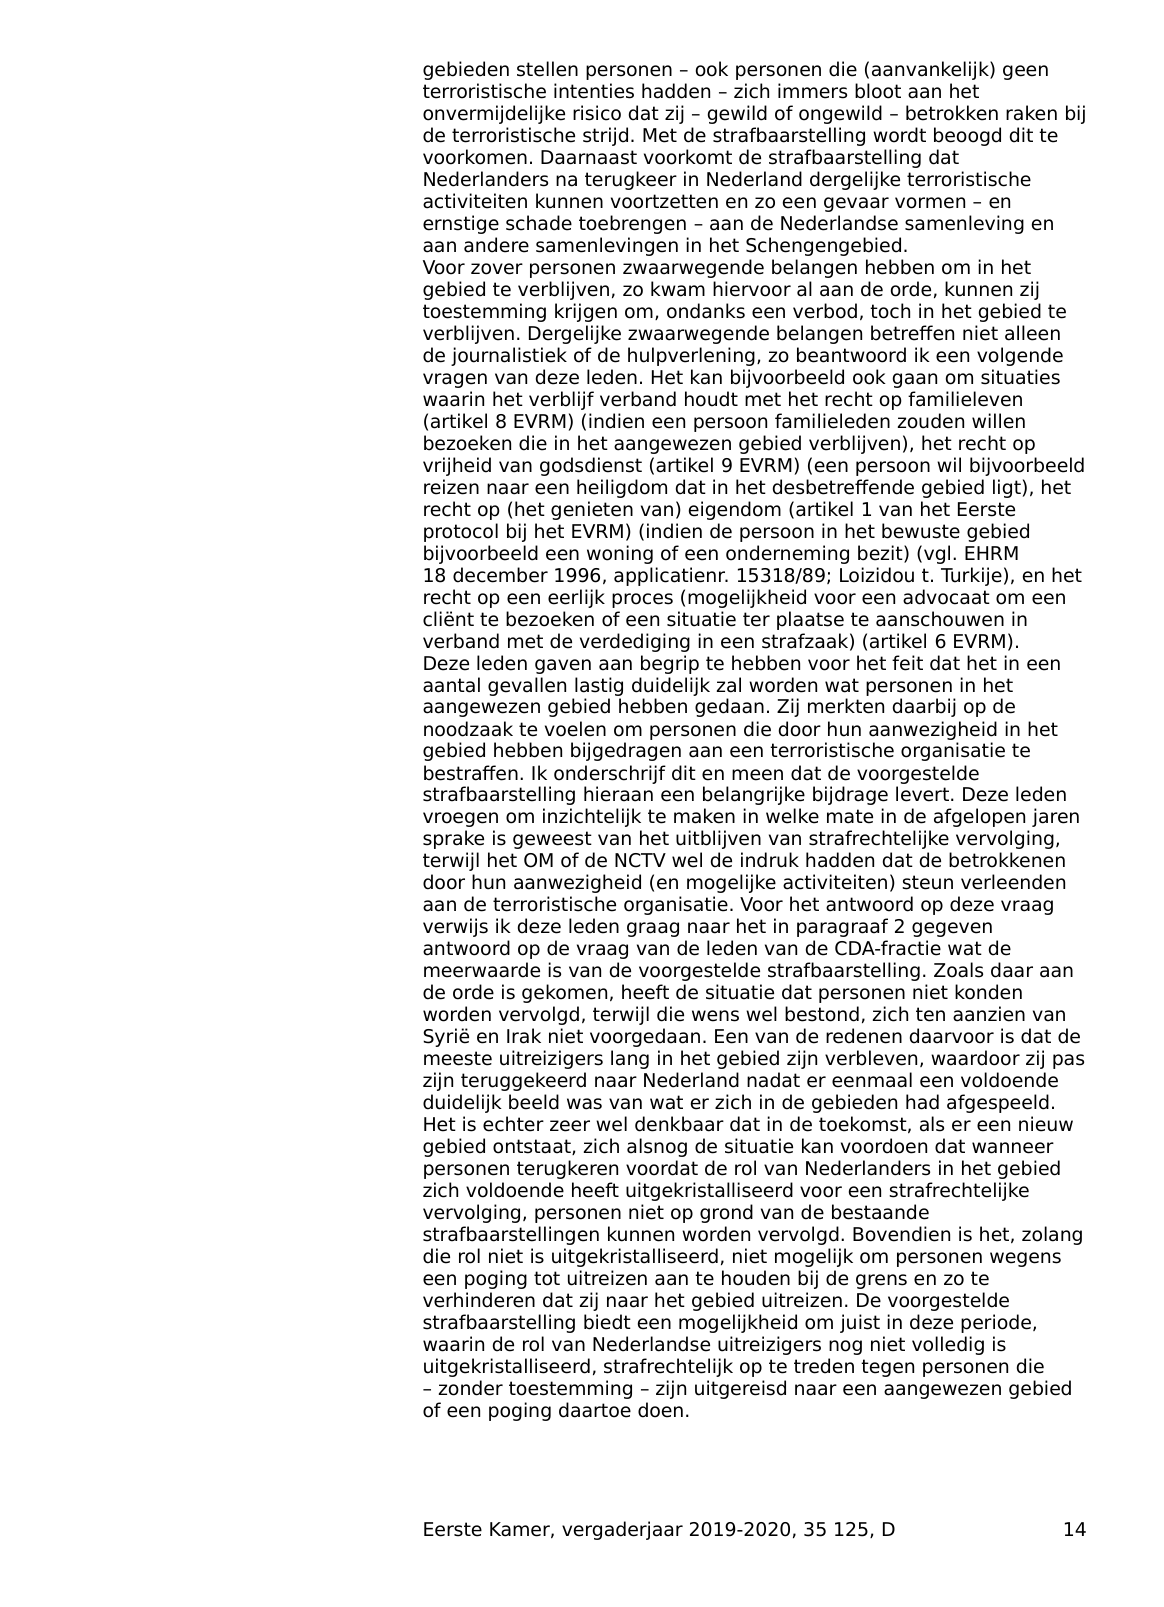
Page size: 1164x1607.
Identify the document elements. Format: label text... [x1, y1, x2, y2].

text gebieden stellen personen – ook personen die (aanvankelijk) geen terroristische intenties hadden – zich immers bloot aan het onvermijdelijke risico dat zij – gewild of ongewild – betrokken raken bij de terroristische strijd. Met de strafbaarstelling wordt beoogd dit te voorkomen. Daarnaast voorkomt de strafbaarstelling dat Nederlanders na terugkeer in Nederland dergelijke terroristische activiteiten kunnen voortzetten en zo een gevaar vormen – en ernstige schade toebrengen – aan de Nederlandse samenleving en aan andere samenlevingen in het Schengengebied. [422, 59, 1087, 257]
text Deze leden gaven aan begrip te hebben voor het feit dat het in een aantal gevallen lastig duidelijk zal worden wat personen in het aangewezen gebied hebben gedaan. Zij merkten daarbij op de noodzaak te voelen om personen die door hun aanwezigheid in het gebied hebben bijgedragen aan een terroristische organisatie te bestraffen. Ik onderschrijf dit en meen dat de voorgestelde strafbaarstelling hieraan een belangrijke bijdrage levert. Deze leden vroegen om inzichtelijk te maken in welke mate in de afgelopen jaren sprake is geweest van het uitblijven van strafrechtelijke vervolging, terwijl het OM of de NCTV wel de indruk hadden dat de betrokkenen door hun aanwezigheid (en mogelijke activiteiten) steun verleenden aan de terroristische organisatie. Voor het antwoord op deze vraag verwijs ik deze leden graag naar het in paragraaf 2 gegeven antwoord op de vraag van de leden van de CDA-fractie wat de meerwaarde is van de voorgestelde strafbaarstelling. Zoals daar aan de orde is gekomen, heeft de situatie dat personen niet konden worden vervolgd, terwijl die wens wel bestond, zich ten aanzien van Syrië en Irak niet voorgedaan. Een van de redenen daarvoor is dat de meeste uitreizigers lang in het gebied zijn verbleven, waardoor zij pas zijn teruggekeerd naar Nederland nadat er eenmaal een voldoende duidelijk beeld was van wat er zich in de gebieden had afgespeeld. Het is echter zeer wel denkbaar dat in de toekomst, als er een nieuw gebied ontstaat, zich alsnog de situatie kan voordoen dat wanneer personen terugkeren voordat de rol van Nederlanders in het gebied zich voldoende heeft uitgekristalliseerd voor een strafrechtelijke vervolging, personen niet op grond van de bestaande strafbaarstellingen kunnen worden vervolgd. Bovendien is het, zolang die rol niet is uitgekristalliseerd, niet mogelijk om personen wegens een poging tot uitreizen aan te houden bij de grens en zo te verhinderen dat zij naar het gebied uitreizen. De voorgestelde strafbaarstelling biedt een mogelijkheid om juist in deze periode, waarin de rol van Nederlandse uitreizigers nog niet volledig is uitgekristalliseerd, strafrechtelijk op te treden tegen personen die – zonder toestemming – zijn uitgereisd naar een aangewezen gebied of een poging daartoe doen. [422, 652, 1087, 1422]
text Voor zover personen zwaarwegende belangen hebben om in het gebied te verblijven, zo kwam hiervoor al aan de orde, kunnen zij toestemming krijgen om, ondanks een verbod, toch in het gebied te verblijven. Dergelijke zwaarwegende belangen betreffen niet alleen de journalistiek of de hulpverlening, zo beantwoord ik een volgende vragen van deze leden. Het kan bijvoorbeeld ook gaan om situaties waarin het verblijf verband houdt met het recht op familieleven (artikel 8 EVRM) (indien een persoon familieleden zouden willen bezoeken die in het aangewezen gebied verblijven), het recht op vrijheid van godsdienst (artikel 9 EVRM) (een persoon wil bijvoorbeeld reizen naar een heiligdom dat in het desbetreffende gebied ligt), het recht op (het genieten van) eigendom (artikel 1 van het Eerste protocol bij het EVRM) (indien de persoon in het bewuste gebied bijvoorbeeld een woning of een onderneming bezit) (vgl. EHRM 18 december 1996, applicatienr. 15318/89; Loizidou t. Turkije), en het recht op een eerlijk proces (mogelijkheid voor een advocaat om een cliënt te bezoeken of een situatie ter plaatse te aanschouwen in verband met de verdediging in een strafzaak) (artikel 6 EVRM). [422, 257, 1087, 652]
